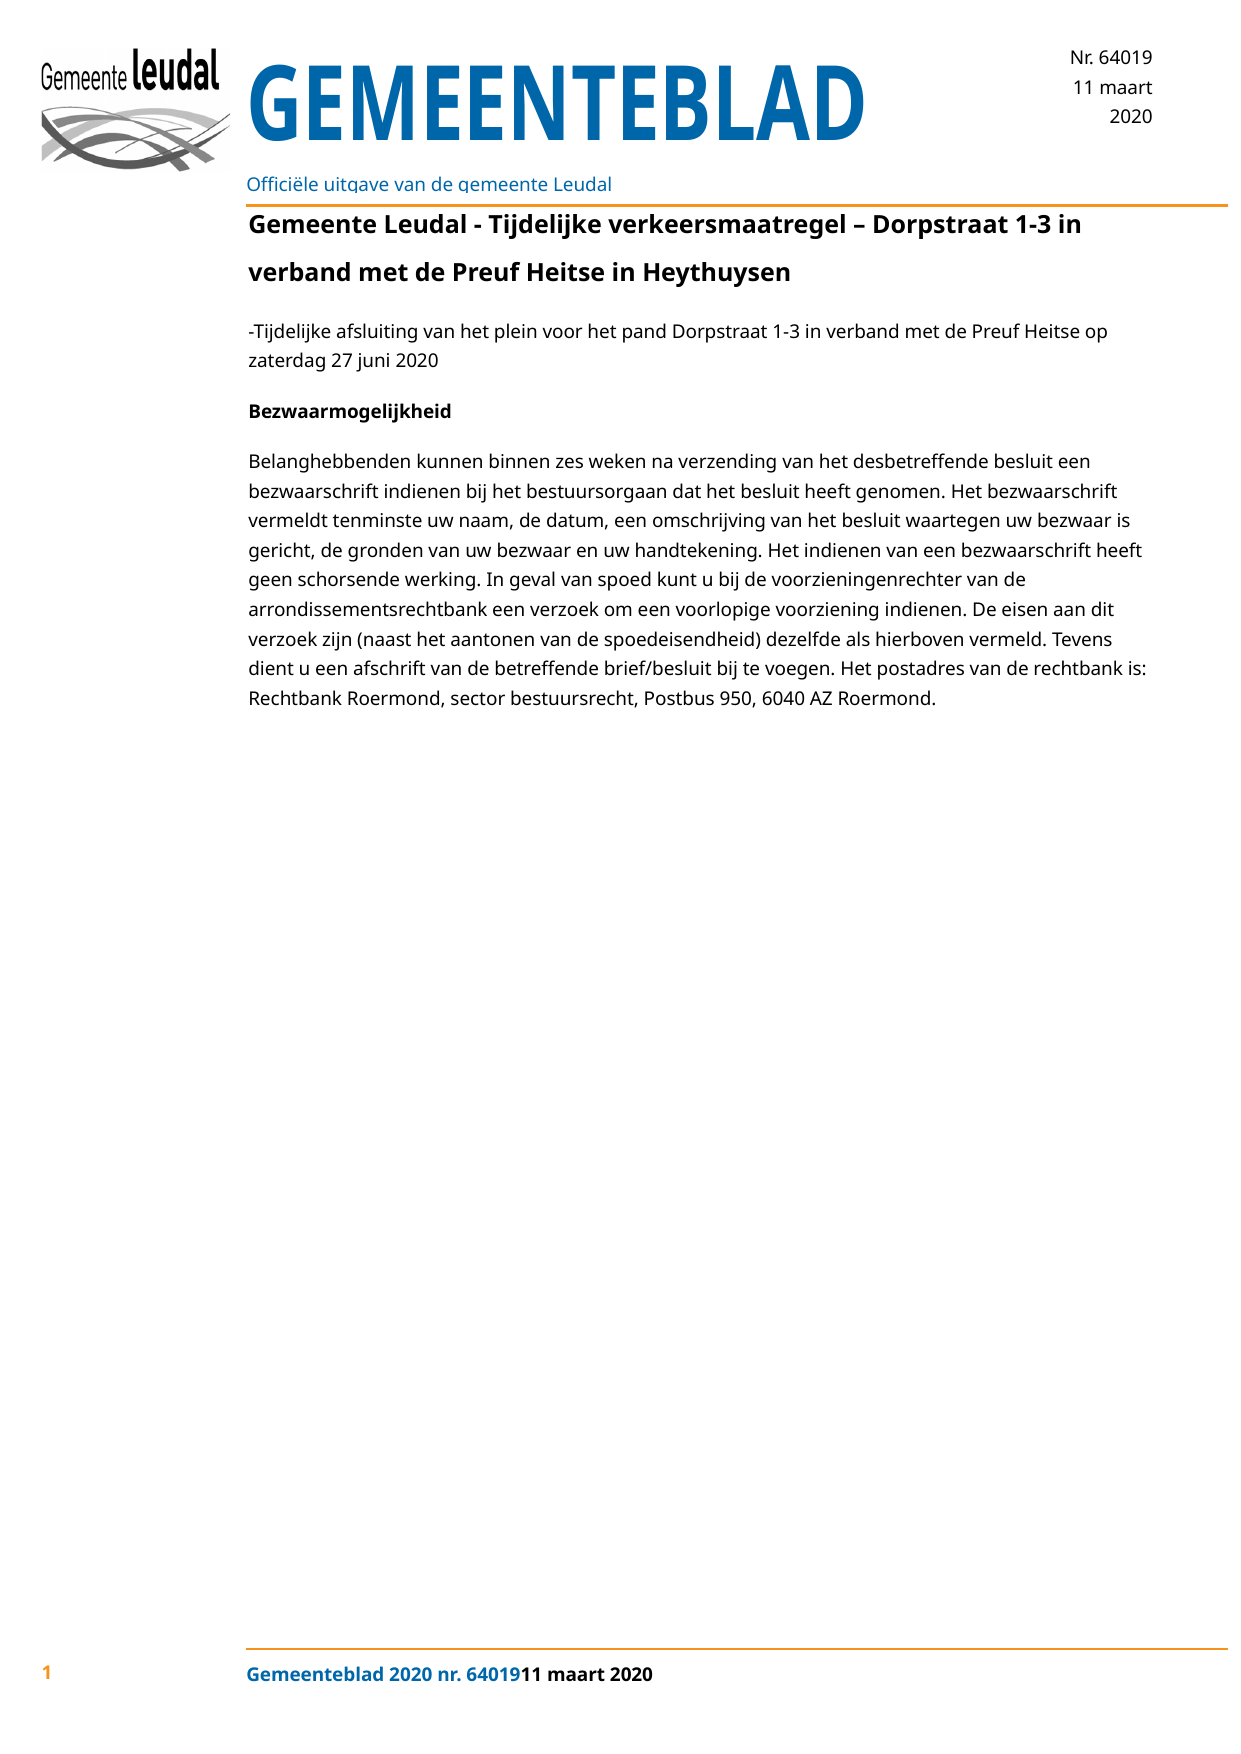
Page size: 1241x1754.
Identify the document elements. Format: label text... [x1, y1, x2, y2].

text Gemeente Leudal - Tijdelijke verkeersmaatregel – Dorpstraat 1-3 in verband met de Preuf Heitse in Heythuysen [248, 207, 1152, 288]
text Bezwaarmogelijkheid [248, 398, 1152, 424]
text -Tijdelijke afsluiting van het plein voor het pand Dorpstraat 1-3 in verband met de Preuf Heitse op zaterdag 27 juni 2020 [248, 318, 1152, 373]
text Belanghebbenden kunnen binnen zes weken na verzending van het desbetreffende besluit een bezwaarschrift indienen bij het bestuursorgaan dat het besluit heeft genomen. Het bezwaarschrift vermeldt tenminste uw naam, de datum, een omschrijving van het besluit waartegen uw bezwaar is gericht, de gronden van uw bezwaar en uw handtekening. Het indienen van een bezwaarschrift heeft geen schorsende werking. In geval van spoed kunt u bij de voorzieningenrechter van de arrondissementsrechtbank een verzoek om een voorlopige voorziening indienen. De eisen aan dit verzoek zijn (naast het aantonen van de spoedeisendheid) dezelfde als hierboven vermeld. Tevens dient u een afschrift van de betreffende brief/besluit bij te voegen. Het postadres van de rechtbank is: Rechtbank Roermond, sector bestuursrecht, Postbus 950, 6040 AZ Roermond. [248, 448, 1152, 711]
picture [41, 47, 231, 172]
